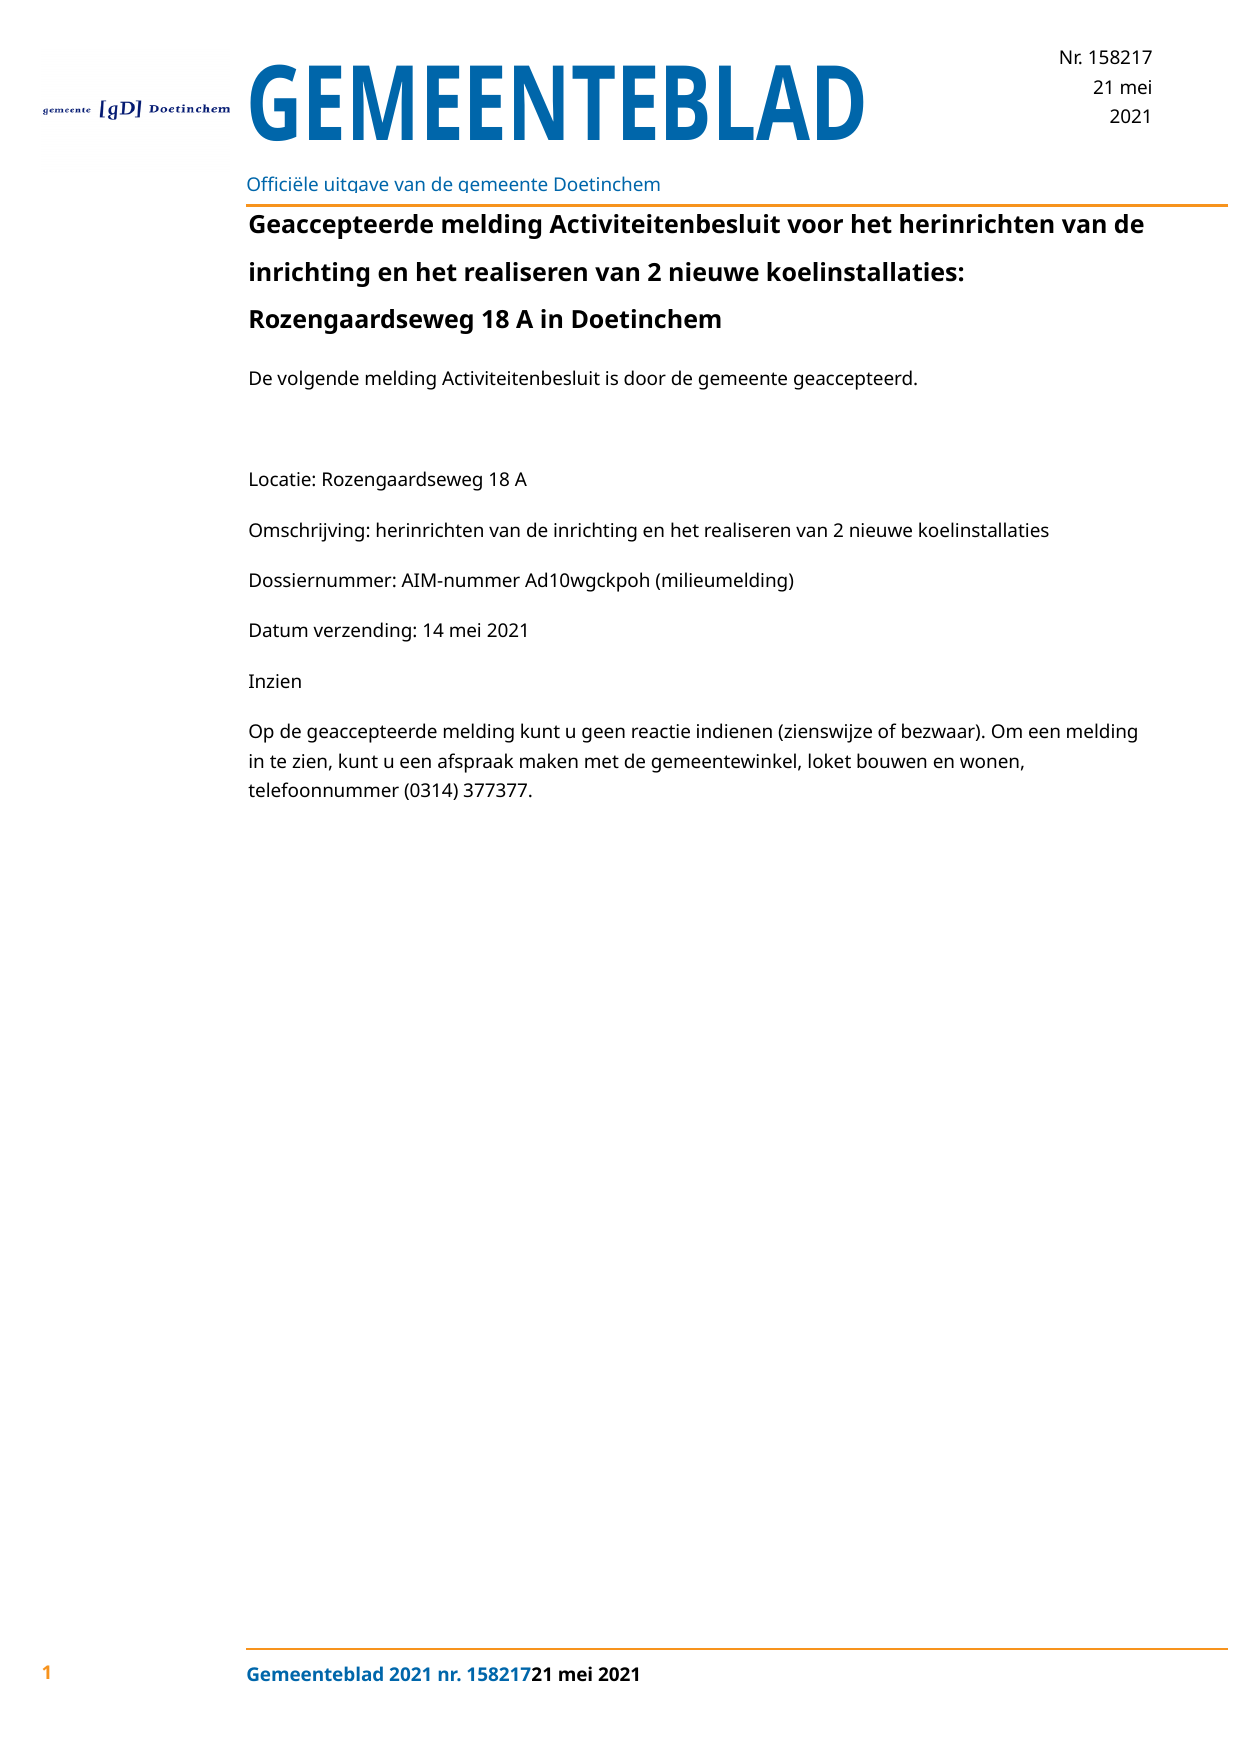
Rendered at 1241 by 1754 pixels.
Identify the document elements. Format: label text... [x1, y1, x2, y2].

text Omschrijving: herinrichten van de inrichting en het realiseren van 2 nieuwe koelinstallaties [248, 517, 1152, 542]
text Locatie: Rozengaardseweg 18 A [248, 466, 1152, 492]
text Inzien [248, 668, 1152, 694]
text Datum verzending: 14 mei 2021 [248, 618, 1152, 643]
picture [41, 47, 231, 172]
text Op de geaccepteerde melding kunt u geen reactie indienen (zienswijze of bezwaar). Om een melding in te zien, kunt u een afspraak maken met de gemeentewinkel, loket bouwen en wonen, telefoonnummer (0314) 377377. [248, 718, 1152, 803]
text De volgende melding Activiteitenbesluit is door de gemeente geaccepteerd. [248, 366, 1152, 391]
text Geaccepteerde melding Activiteitenbesluit voor het herinrichten van de inrichting en het realiseren van 2 nieuwe koelinstallaties: Rozengaardseweg 18 A in Doetinchem [248, 207, 1152, 336]
text Dossiernummer: AIM-nummer Ad10wgckpoh (milieumelding) [248, 567, 1152, 593]
